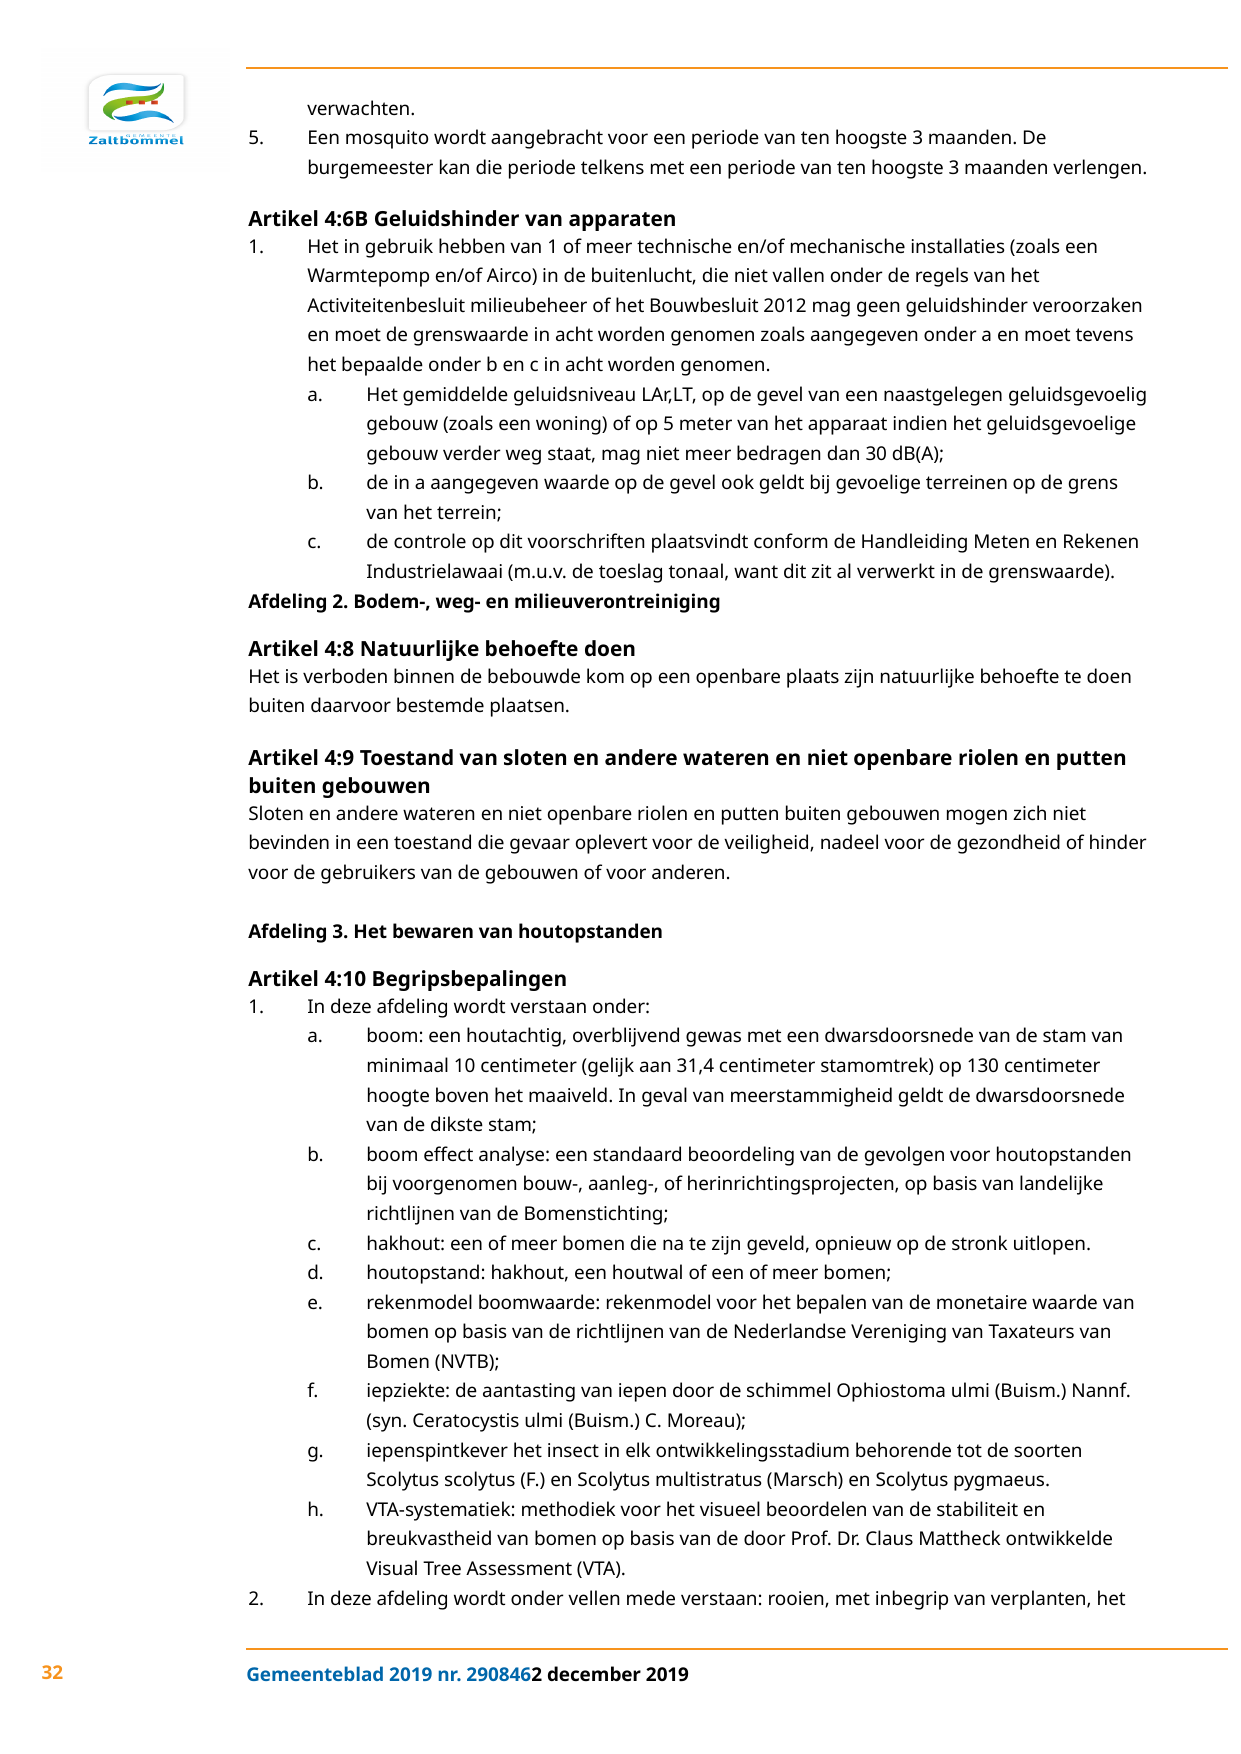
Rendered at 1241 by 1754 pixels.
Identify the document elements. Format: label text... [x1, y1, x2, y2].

list VTA-systematiek: methodiek voor het visueel beoordelen van de stabiliteit en breukvastheid van bomen op basis van de door Prof. Dr. Claus Mattheck ontwikkelde Visual Tree Assessment (VTA). [307, 1496, 1152, 1581]
text Artikel 4:8 Natuurlijke behoefte doen [248, 634, 1152, 663]
list Het gemiddelde geluidsniveau LAr,LT, op de gevel van een naastgelegen geluidsgevoelig gebouw (zoals een woning) of op 5 meter van het apparaat indien het geluidsgevoelige gebouw verder weg staat, mag niet meer bedragen dan 30 dB(A); [307, 381, 1152, 466]
list houtopstand: hakhout, een houtwal of een of meer bomen; [307, 1259, 1152, 1285]
list iepenspintkever het insect in elk ontwikkelingsstadium behorende tot de soorten Scolytus scolytus (F.) en Scolytus multistratus (Marsch) en Scolytus pygmaeus. [307, 1437, 1152, 1492]
text Het is verboden binnen de bebouwde kom op een openbare plaats zijn natuurlijke behoefte te doen buiten daarvoor bestemde plaatsen. [248, 663, 1152, 718]
list iepziekte: de aantasting van iepen door de schimmel Ophiostoma ulmi (Buism.) Nannf. (syn. Ceratocystis ulmi (Buism.) C. Moreau); [307, 1378, 1152, 1433]
text Artikel 4:10 Begripsbepalingen [248, 964, 1152, 993]
list de in a aangegeven waarde op de gevel ook geldt bij gevoelige terreinen op de grens van het terrein; [307, 469, 1152, 525]
list boom effect analyse: een standaard beoordeling van de gevolgen voor houtopstanden bij voorgenomen bouw-, aanleg-, of herinrichtingsprojecten, op basis van landelijke richtlijnen van de Bomenstichting; [307, 1141, 1152, 1226]
list In deze afdeling wordt verstaan onder: [248, 993, 1152, 1019]
text Afdeling 3. Het bewaren van houtopstanden [248, 918, 1152, 944]
list boom: een houtachtig, overblijvend gewas met een dwarsdoorsnede van de stam van minimaal 10 centimeter (gelijk aan 31,4 centimeter stamomtrek) op 130 centimeter hoogte boven het maaiveld. In geval van meerstammigheid geldt de dwarsdoorsnede van de dikste stam; [307, 1023, 1152, 1137]
list In deze afdeling wordt onder vellen mede verstaan: rooien, met inbegrip van verplanten, het [248, 1585, 1152, 1610]
text Artikel 4:9 Toestand van sloten en andere wateren en niet openbare riolen en putten buiten gebouwen [248, 743, 1152, 800]
list rekenmodel boomwaarde: rekenmodel voor het bepalen van de monetaire waarde van bomen op basis van de richtlijnen van de Nederlandse Vereniging van Taxateurs van Bomen (NVTB); [307, 1289, 1152, 1374]
text Afdeling 2. Bodem-, weg- en milieuverontreiniging [248, 588, 1152, 613]
list de controle op dit voorschriften plaatsvindt conform de Handleiding Meten en Rekenen Industrielawaai (m.u.v. de toeslag tonaal, want dit zit al verwerkt in de grenswaarde). [307, 529, 1152, 584]
list Het in gebruik hebben van 1 of meer technische en/of mechanische installaties (zoals een Warmtepomp en/of Airco) in de buitenlucht, die niet vallen onder de regels van het Activiteitenbesluit milieubeheer of het Bouwbesluit 2012 mag geen geluidshinder veroorzaken en moet de grenswaarde in acht worden genomen zoals aangegeven onder a en moet tevens het bepaalde onder b en c in acht worden genomen. [248, 233, 1152, 377]
text Sloten en andere wateren en niet openbare riolen en putten buiten gebouwen mogen zich niet bevinden in een toestand die gevaar oplevert voor de veiligheid, nadeel voor de gezondheid of hinder voor de gebruikers van de gebouwen of voor anderen. [248, 800, 1152, 884]
list Een mosquito wordt aangebracht voor een periode van ten hoogste 3 maanden. De burgemeester kan die periode telkens met een periode van ten hoogste 3 maanden verlengen. [248, 124, 1152, 180]
picture [41, 47, 231, 172]
text Artikel 4:6B Geluidshinder van apparaten [248, 204, 1152, 233]
list verwachten. [248, 95, 1152, 121]
list hakhout: een of meer bomen die na te zijn geveld, opnieuw op de stronk uitlopen. [307, 1230, 1152, 1255]
